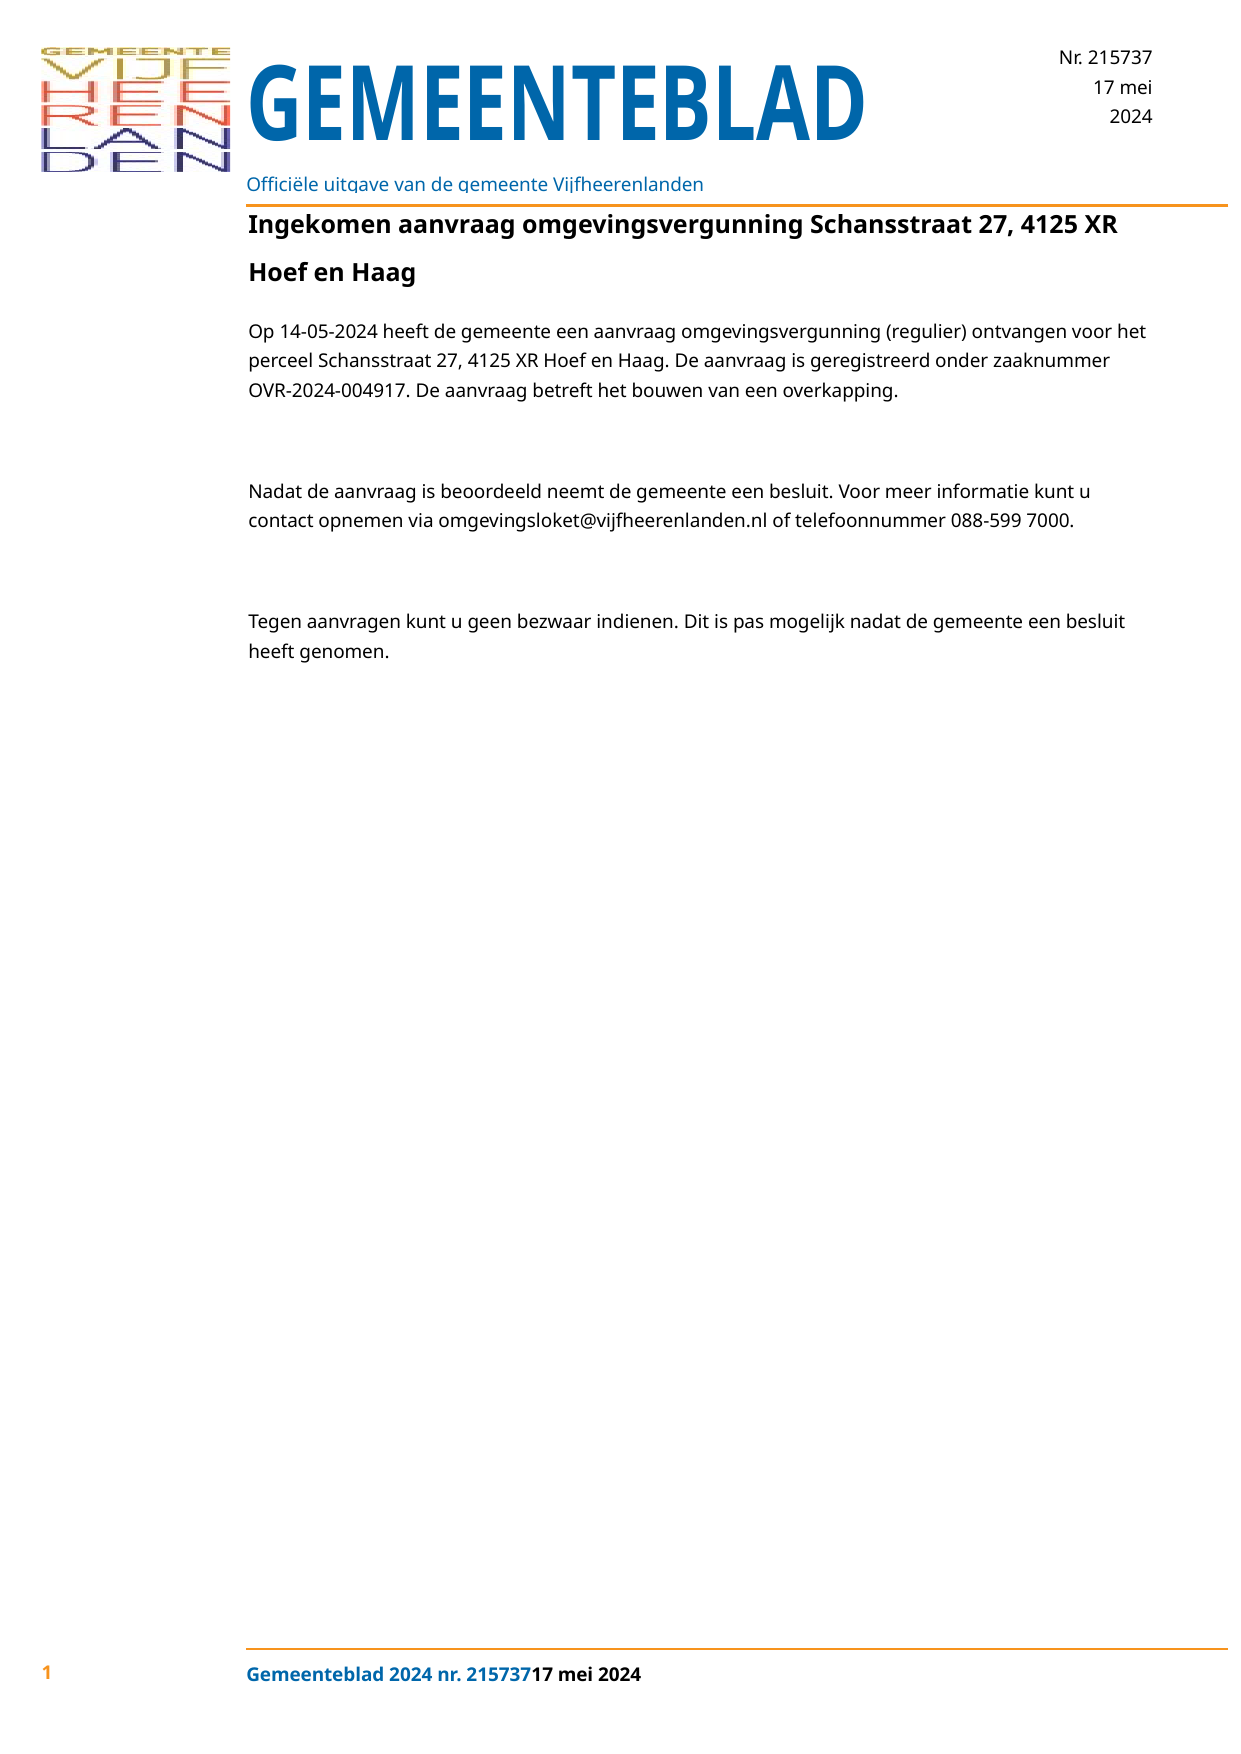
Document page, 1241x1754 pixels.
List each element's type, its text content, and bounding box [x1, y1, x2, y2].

text Nadat de aanvraag is beoordeeld neemt de gemeente een besluit. Voor meer informatie kunt u contact opnemen via omgevingsloket@vijfheerenlanden.nl of telefoonnummer 088-599 7000. [248, 478, 1152, 533]
picture [41, 47, 231, 172]
text Ingekomen aanvraag omgevingsvergunning Schansstraat 27, 4125 XR Hoef en Haag [248, 207, 1152, 288]
text Tegen aanvragen kunt u geen bezwaar indienen. Dit is pas mogelijk nadat de gemeente een besluit heeft genomen. [248, 608, 1152, 664]
text Op 14-05-2024 heeft de gemeente een aanvraag omgevingsvergunning (regulier) ontvangen voor het perceel Schansstraat 27, 4125 XR Hoef en Haag. De aanvraag is geregistreerd onder zaaknummer OVR-2024-004917. De aanvraag betreft het bouwen van een overkapping. [248, 318, 1152, 403]
